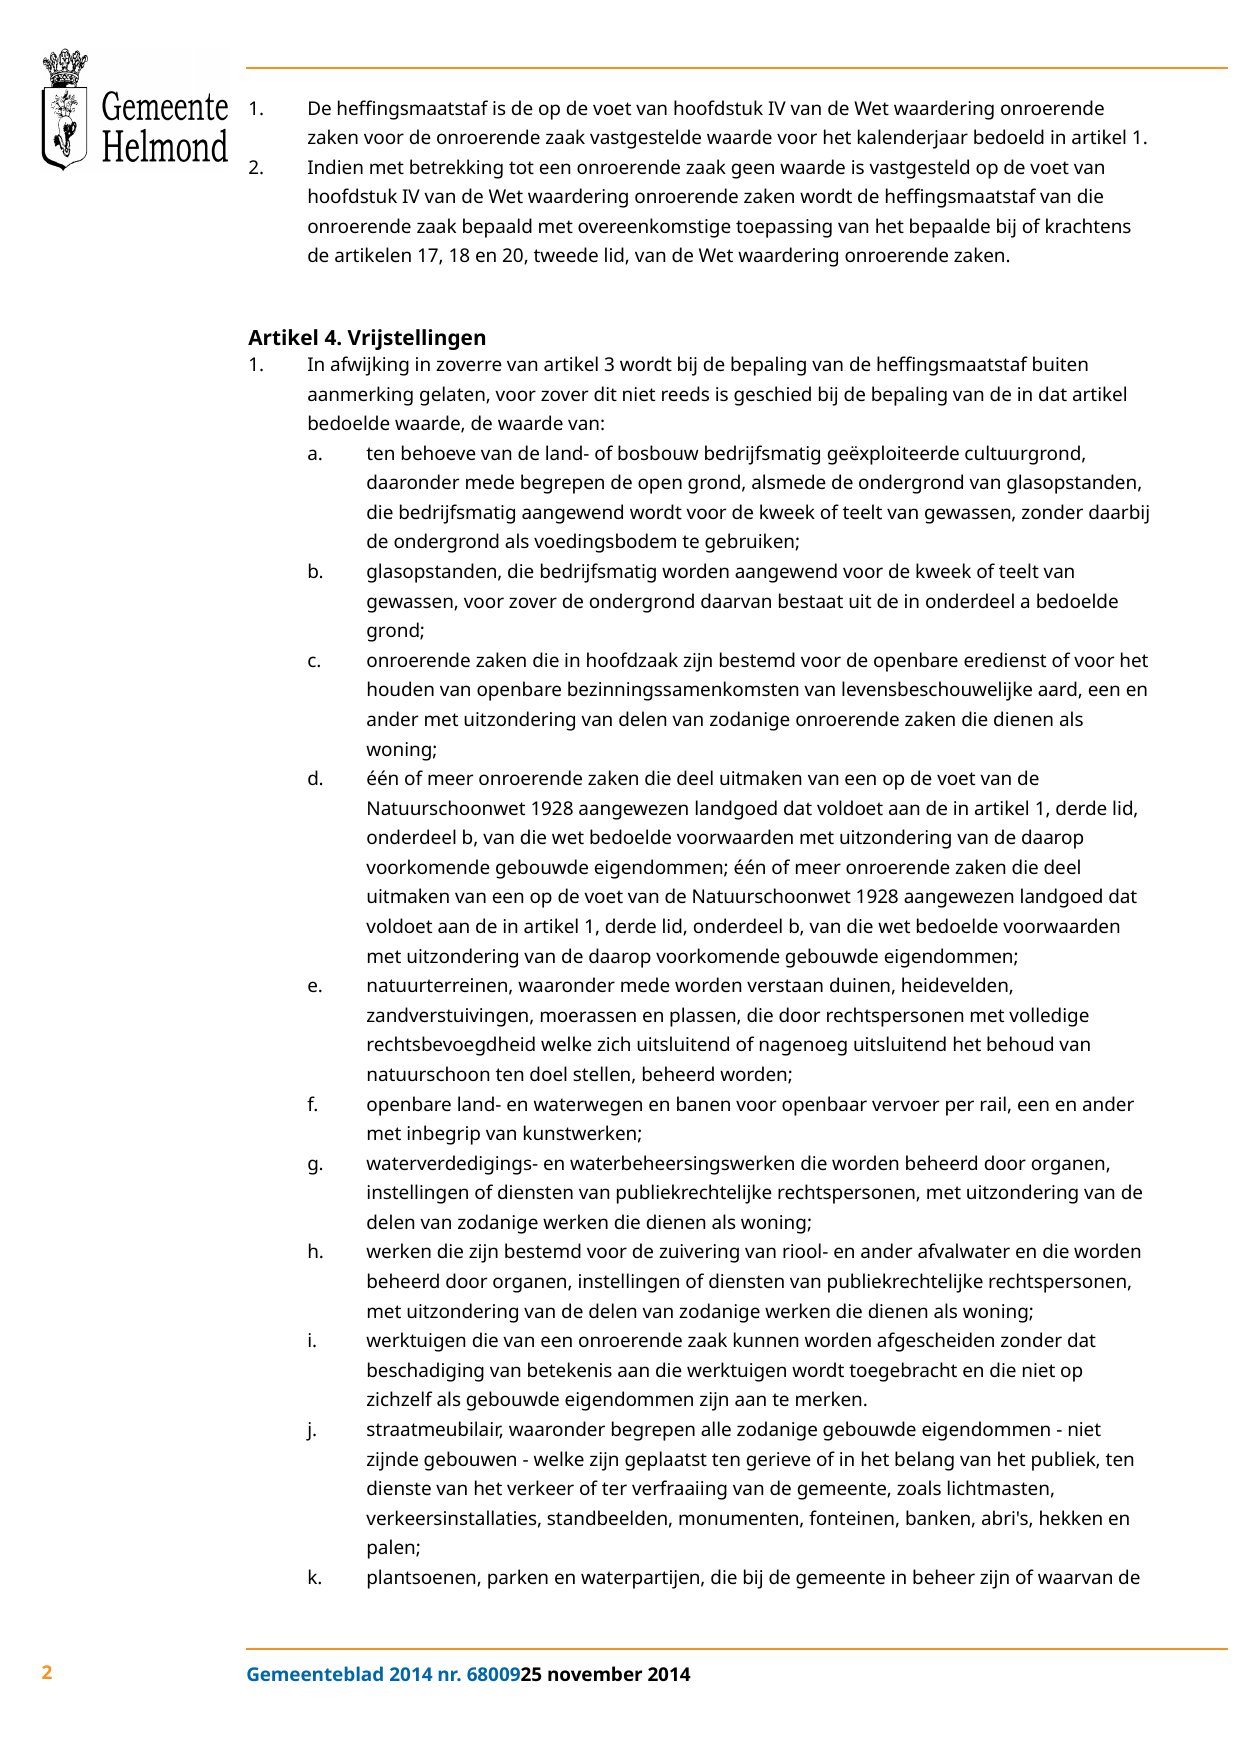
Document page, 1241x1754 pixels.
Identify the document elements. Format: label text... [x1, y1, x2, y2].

text Artikel 4. Vrijstellingen [248, 323, 1152, 351]
list glasopstanden, die bedrijfsmatig worden aangewend voor de kweek of teelt van gewassen, voor zover de ondergrond daarvan bestaat uit de in onderdeel a bedoelde grond; [307, 558, 1152, 643]
list Indien met betrekking tot een onroerende zaak geen waarde is vastgesteld op de voet van hoofdstuk IV van de Wet waardering onroerende zaken wordt de heffingsmaatstaf van die onroerende zaak bepaald met overeenkomstige toepassing van het bepaalde bij of krachtens de artikelen 17, 18 en 20, tweede lid, van de Wet waardering onroerende zaken. [248, 154, 1152, 268]
list plantsoenen, parken en waterpartijen, die bij de gemeente in beheer zijn of waarvan de [307, 1564, 1152, 1590]
list openbare land- en waterwegen en banen voor openbaar vervoer per rail, een en ander met inbegrip van kunstwerken; [307, 1091, 1152, 1146]
list werken die zijn bestemd voor de zuivering van riool- en ander afvalwater en die worden beheerd door organen, instellingen of diensten van publiekrechtelijke rechtspersonen, met uitzondering van de delen van zodanige werken die dienen als woning; [307, 1239, 1152, 1323]
list ten behoeve van de land- of bosbouw bedrijfsmatig geëxploiteerde cultuurgrond, daaronder mede begrepen de open grond, alsmede de ondergrond van glasopstanden, die bedrijfsmatig aangewend wordt voor de kweek of teelt van gewassen, zonder daarbij de ondergrond als voedingsbodem te gebruiken; [307, 440, 1152, 554]
list waterverdedigings- en waterbeheersingswerken die worden beheerd door organen, instellingen of diensten van publiekrechtelijke rechtspersonen, met uitzondering van de delen van zodanige werken die dienen als woning; [307, 1150, 1152, 1235]
list werktuigen die van een onroerende zaak kunnen worden afgescheiden zonder dat beschadiging van betekenis aan die werktuigen wordt toegebracht en die niet op zichzelf als gebouwde eigendommen zijn aan te merken. [307, 1327, 1152, 1412]
list In afwijking in zoverre van artikel 3 wordt bij de bepaling van de heffingsmaatstaf buiten aanmerking gelaten, voor zover dit niet reeds is geschied bij de bepaling van de in dat artikel bedoelde waarde, de waarde van: [248, 351, 1152, 436]
list De heffingsmaatstaf is de op de voet van hoofdstuk IV van de Wet waardering onroerende zaken voor de onroerende zaak vastgestelde waarde voor het kalenderjaar bedoeld in artikel 1. [248, 95, 1152, 150]
list natuurterreinen, waaronder mede worden verstaan duinen, heidevelden, zandverstuivingen, moerassen en plassen, die door rechtspersonen met volledige rechtsbevoegdheid welke zich uitsluitend of nagenoeg uitsluitend het behoud van natuurschoon ten doel stellen, beheerd worden; [307, 972, 1152, 1087]
list straatmeubilair, waaronder begrepen alle zodanige gebouwde eigendommen - niet zijnde gebouwen - welke zijn geplaatst ten gerieve of in het belang van het publiek, ten dienste van het verkeer of ter verfraaiing van de gemeente, zoals lichtmasten, verkeersinstallaties, standbeelden, monumenten, fonteinen, banken, abri's, hekken en palen; [307, 1416, 1152, 1560]
list onroerende zaken die in hoofdzaak zijn bestemd voor de openbare eredienst of voor het houden van openbare bezinningssamenkomsten van levensbeschouwelijke aard, een en ander met uitzondering van delen van zodanige onroerende zaken die dienen als woning; [307, 647, 1152, 761]
picture [41, 47, 231, 172]
list één of meer onroerende zaken die deel uitmaken van een op de voet van de Natuurschoonwet 1928 aangewezen landgoed dat voldoet aan de in artikel 1, derde lid, onderdeel b, van die wet bedoelde voorwaarden met uitzondering van de daarop voorkomende gebouwde eigendommen; één of meer onroerende zaken die deel uitmaken van een op de voet van de Natuurschoonwet 1928 aangewezen landgoed dat voldoet aan de in artikel 1, derde lid, onderdeel b, van die wet bedoelde voorwaarden met uitzondering van de daarop voorkomende gebouwde eigendommen; [307, 765, 1152, 968]
